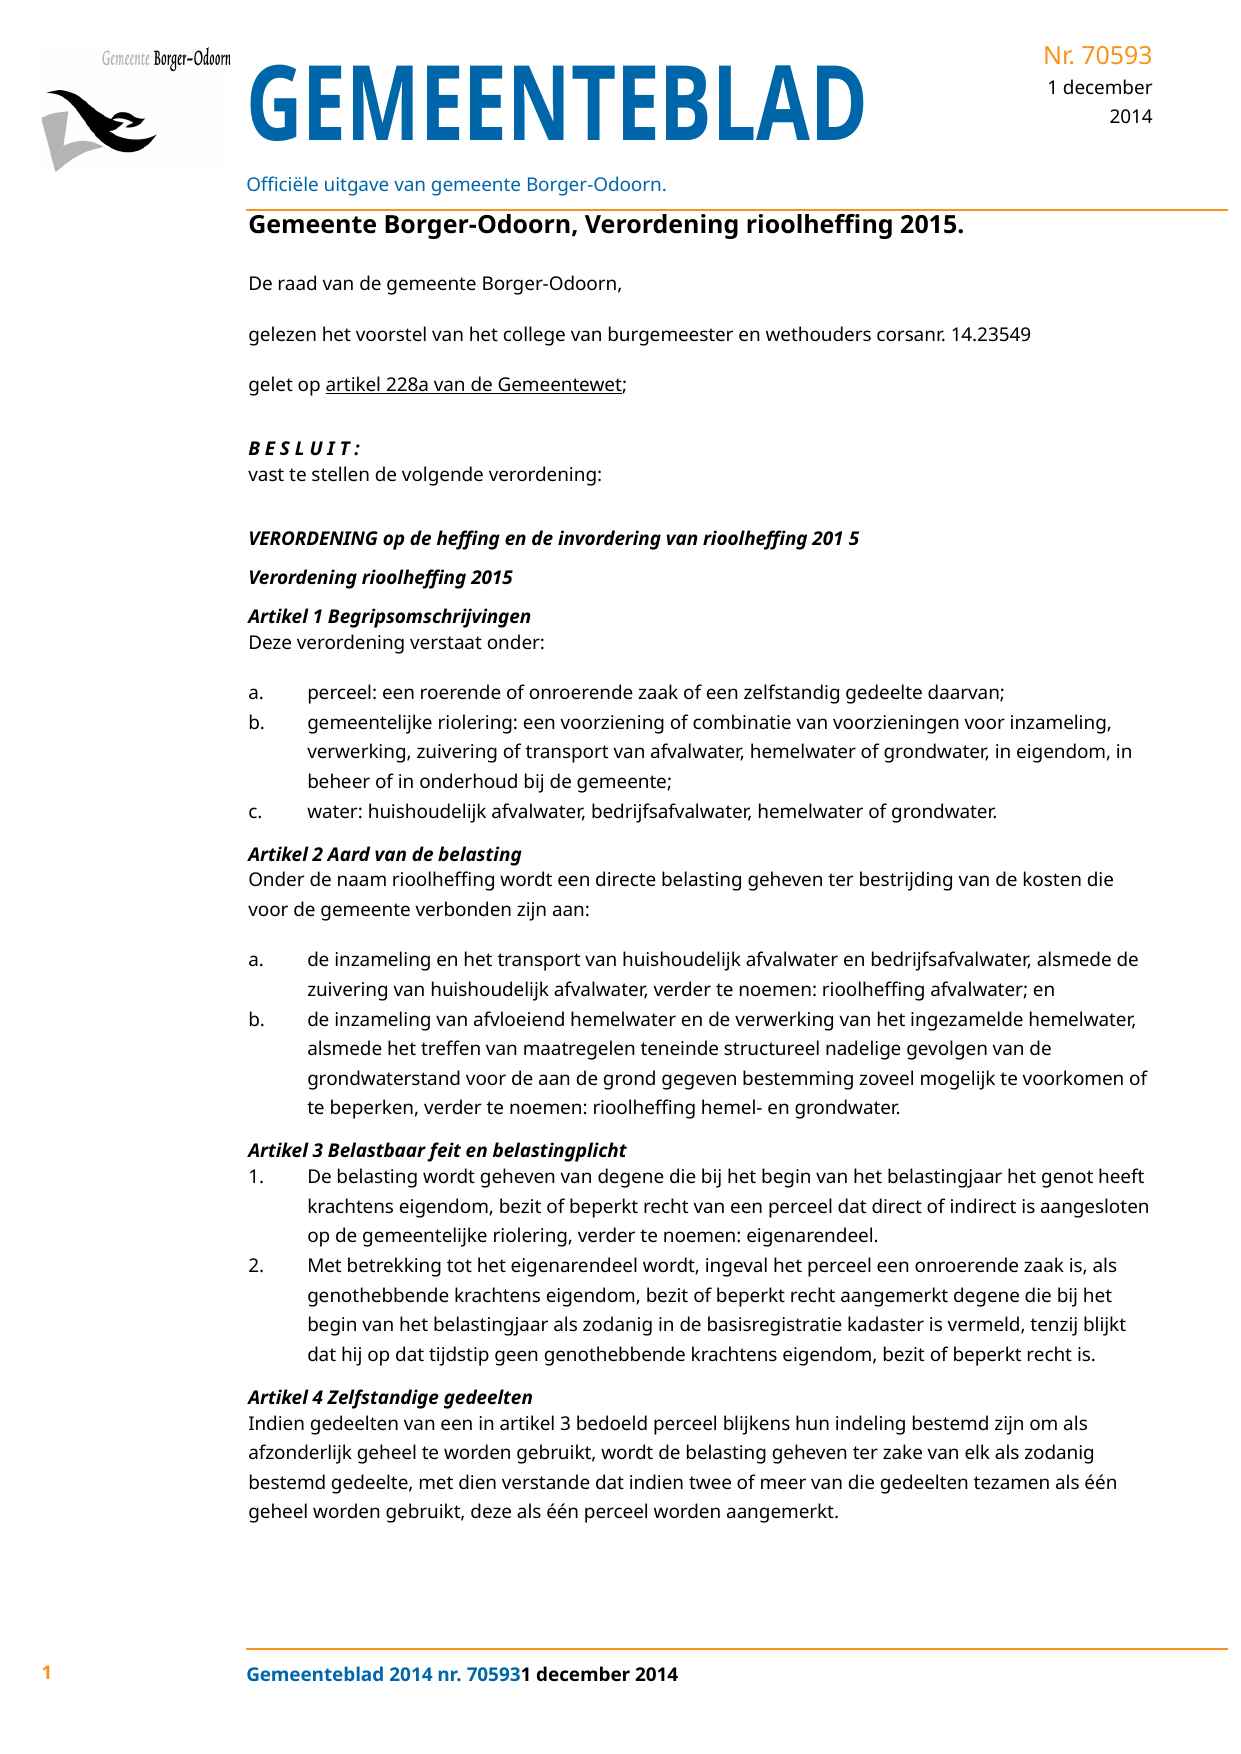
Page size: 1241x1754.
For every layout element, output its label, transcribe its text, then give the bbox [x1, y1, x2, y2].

list perceel: een roerende of onroerende zaak of een zelfstandig gedeelte daarvan; [248, 679, 1152, 705]
text Onder de naam rioolheffing wordt een directe belasting geheven ter bestrijding van de kosten die voor de gemeente verbonden zijn aan: [248, 867, 1152, 922]
picture [41, 47, 231, 172]
text gelezen het voorstel van het college van burgemeester en wethouders corsanr. 14.23549 [248, 321, 1152, 346]
list gemeentelijke riolering: een voorziening of combinatie van voorzieningen voor inzameling, verwerking, zuivering of transport van afvalwater, hemelwater of grondwater, in eigendom, in beheer of in onderhoud bij de gemeente; [248, 709, 1152, 794]
text De raad van de gemeente Borger-Odoorn, [248, 270, 1152, 296]
text Artikel 2 Aard van de belasting [248, 841, 1152, 867]
text gelet op artikel 228a van de Gemeentewet; [248, 371, 1152, 397]
list de inzameling van afvloeiend hemelwater en de verwerking van het ingezamelde hemelwater, alsmede het treffen van maatregelen teneinde structureel nadelige gevolgen van de grondwaterstand voor de aan de grond gegeven bestemming zoveel mogelijk te voorkomen of te beperken, verder te noemen: rioolheffing hemel- en grondwater. [248, 1006, 1152, 1120]
text Verordening rioolheffing 2015 [248, 564, 1152, 590]
text VERORDENING op de heffing en de invordering van rioolheffing 201 5 [248, 525, 1152, 551]
list de inzameling en het transport van huishoudelijk afvalwater en bedrijfsafvalwater, alsmede de zuivering van huishoudelijk afvalwater, verder te noemen: rioolheffing afvalwater; en [248, 947, 1152, 1002]
text Indien gedeelten van een in artikel 3 bedoeld perceel blijkens hun indeling bestemd zijn om als afzonderlijk geheel te worden gebruikt, wordt de belasting geheven ter zake van elk als zodanig bestemd gedeelte, met dien verstande dat indien twee of meer van die gedeelten tezamen als één geheel worden gebruikt, deze als één perceel worden aangemerkt. [248, 1410, 1152, 1524]
text Artikel 1 Begripsomschrijvingen [248, 603, 1152, 629]
text B E S L U I T : [248, 435, 1152, 461]
list De belasting wordt geheven van degene die bij het begin van het belastingjaar het genot heeft krachtens eigendom, bezit of beperkt recht van een perceel dat direct of indirect is aangesloten op de gemeentelijke riolering, verder te noemen: eigenarendeel. [248, 1163, 1152, 1248]
list water: huishoudelijk afvalwater, bedrijfsafvalwater, hemelwater of grondwater. [248, 798, 1152, 823]
text Gemeente Borger-Odoorn, Verordening rioolheffing 2015. [248, 211, 1152, 241]
list Met betrekking tot het eigenarendeel wordt, ingeval het perceel een onroerende zaak is, als genothebbende krachtens eigendom, bezit of beperkt recht aangemerkt degene die bij het begin van het belastingjaar als zodanig in de basisregistratie kadaster is vermeld, tenzij blijkt dat hij op dat tijdstip geen genothebbende krachtens eigendom, bezit of beperkt recht is. [248, 1252, 1152, 1367]
text Artikel 3 Belastbaar feit en belastingplicht [248, 1138, 1152, 1163]
text vast te stellen de volgende verordening: [248, 461, 1152, 487]
text Deze verordening verstaat onder: [248, 629, 1152, 655]
text Artikel 4 Zelfstandige gedeelten [248, 1384, 1152, 1410]
